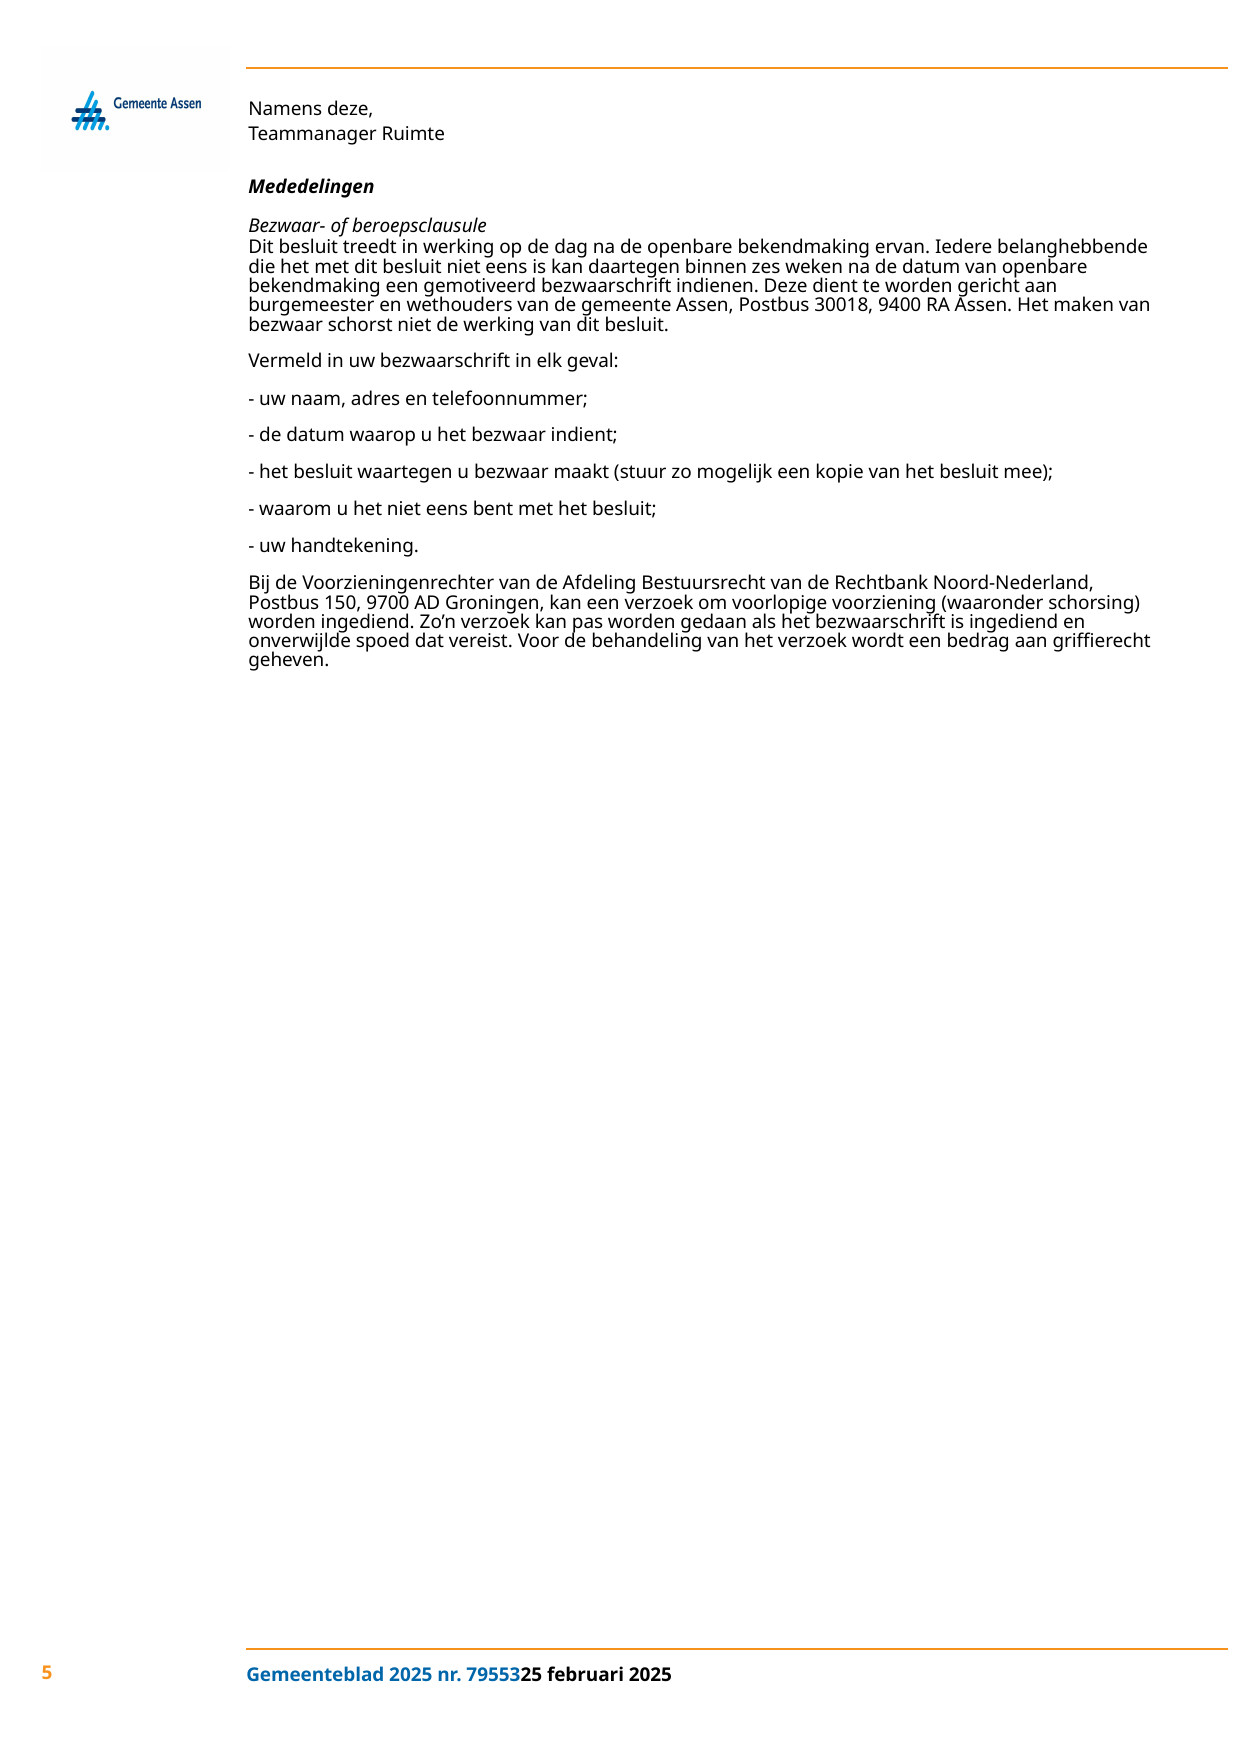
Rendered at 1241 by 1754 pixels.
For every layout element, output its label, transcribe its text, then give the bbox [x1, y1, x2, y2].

text Dit besluit treedt in werking op de dag na de openbare bekendmaking ervan. Iedere belanghebbende die het met dit besluit niet eens is kan daartegen binnen zes weken na de datum van openbare bekendmaking een gemotiveerd bezwaarschrift indienen. Deze dient te worden gericht aan burgemeester en wethouders van de gemeente Assen, Postbus 30018, 9400 RA Assen. Het maken van bezwaar schorst niet de werking van dit besluit. [248, 238, 1152, 335]
text Bij de Voorzieningenrechter van de Afdeling Bestuursrecht van de Rechtbank Noord-Nederland, Postbus 150, 9700 AD Groningen, kan een verzoek om voorlopige voorziening (waaronder schorsing) worden ingediend. Zo’n verzoek kan pas worden gedaan als het bezwaarschrift is ingediend en onverwijlde spoed dat vereist. Voor de behandeling van het verzoek wordt een bedrag aan griffierecht geheven. [248, 574, 1152, 671]
text - het besluit waartegen u bezwaar maakt (stuur zo mogelijk een kopie van het besluit mee); [248, 463, 1152, 483]
text Vermeld in uw bezwaarschrift in elk geval: [248, 352, 1152, 372]
text Bezwaar- of beroepsclausule [248, 213, 1152, 238]
text - uw handtekening. [248, 537, 1152, 557]
text Namens deze, [248, 95, 1152, 121]
text - uw naam, adres en telefoonnummer; [248, 389, 1152, 409]
text Teammanager Ruimte [248, 121, 1152, 146]
text Mededelingen [248, 173, 1152, 199]
text - waarom u het niet eens bent met het besluit; [248, 500, 1152, 520]
text - de datum waarop u het bezwaar indient; [248, 426, 1152, 446]
picture [41, 47, 231, 172]
